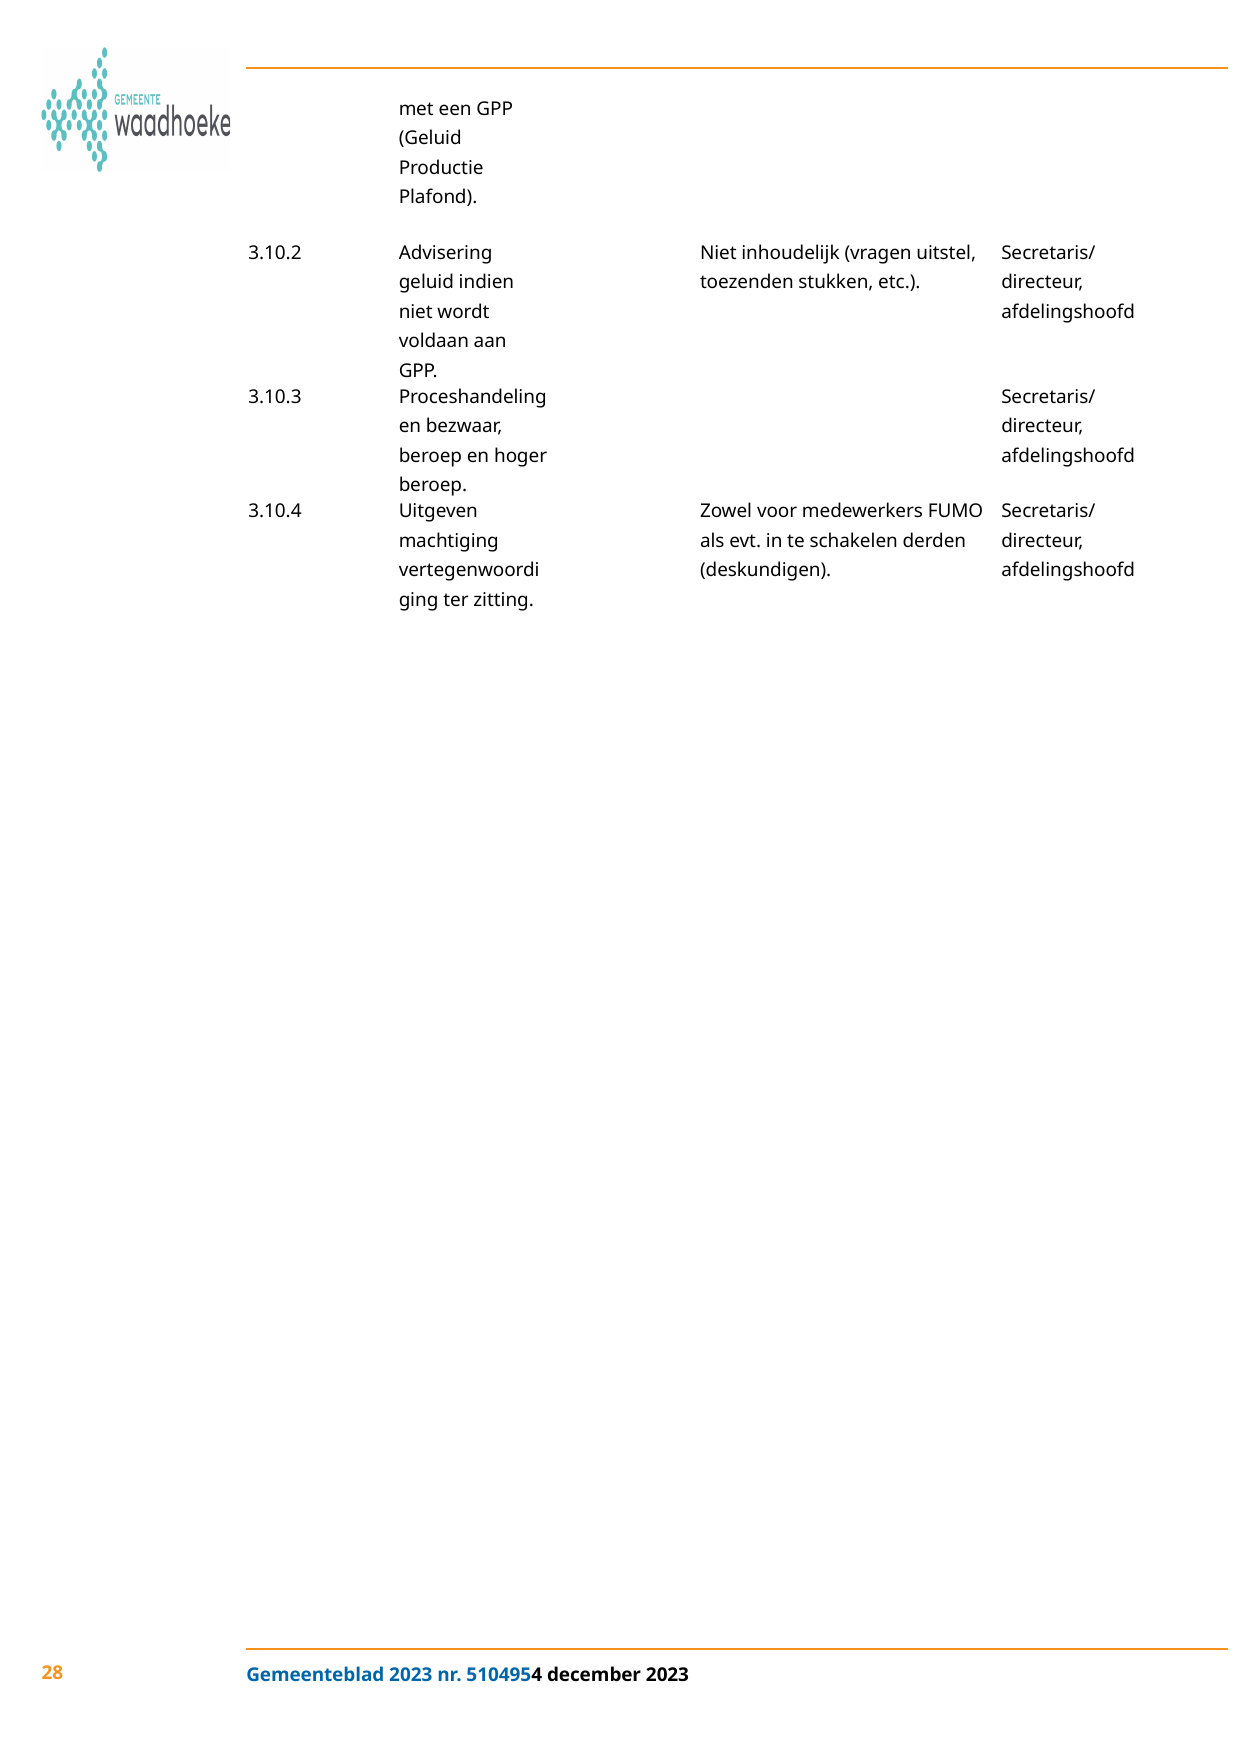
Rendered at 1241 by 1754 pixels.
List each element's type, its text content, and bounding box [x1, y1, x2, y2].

table_cell [700, 383, 1001, 497]
table_cell Uitgeven machtiging vertegenwoordiging ter zitting. [399, 498, 549, 612]
table_cell 3.10.4 [248, 498, 398, 612]
table_cell 3.10.2 [248, 239, 398, 383]
table_cell met een GPP (Geluid Productie Plafond). [399, 95, 549, 239]
table_cell 3.10.3 [248, 383, 398, 497]
table_cell Secretaris/ directeur, afdelingshoofd [1001, 383, 1152, 497]
table_cell [549, 95, 700, 239]
table_cell [700, 95, 1001, 239]
table_cell [248, 95, 398, 239]
table_cell [549, 239, 700, 383]
table_cell Advisering geluid indien niet wordt voldaan aan GPP. [399, 239, 549, 383]
table_cell [1001, 95, 1152, 239]
table_cell Secretaris/ directeur, afdelingshoofd [1001, 239, 1152, 383]
picture [41, 47, 231, 172]
table_cell Niet inhoudelijk (vragen uitstel, toezenden stukken, etc.). [700, 239, 1001, 383]
table_cell [549, 498, 700, 612]
table_cell [549, 383, 700, 497]
table_cell Proceshandelingen bezwaar, beroep en hoger beroep. [399, 383, 549, 497]
table_cell Zowel voor medewerkers FUMO als evt. in te schakelen derden (deskundigen). [700, 498, 1001, 612]
table_cell Secretaris/ directeur, afdelingshoofd [1001, 498, 1152, 612]
